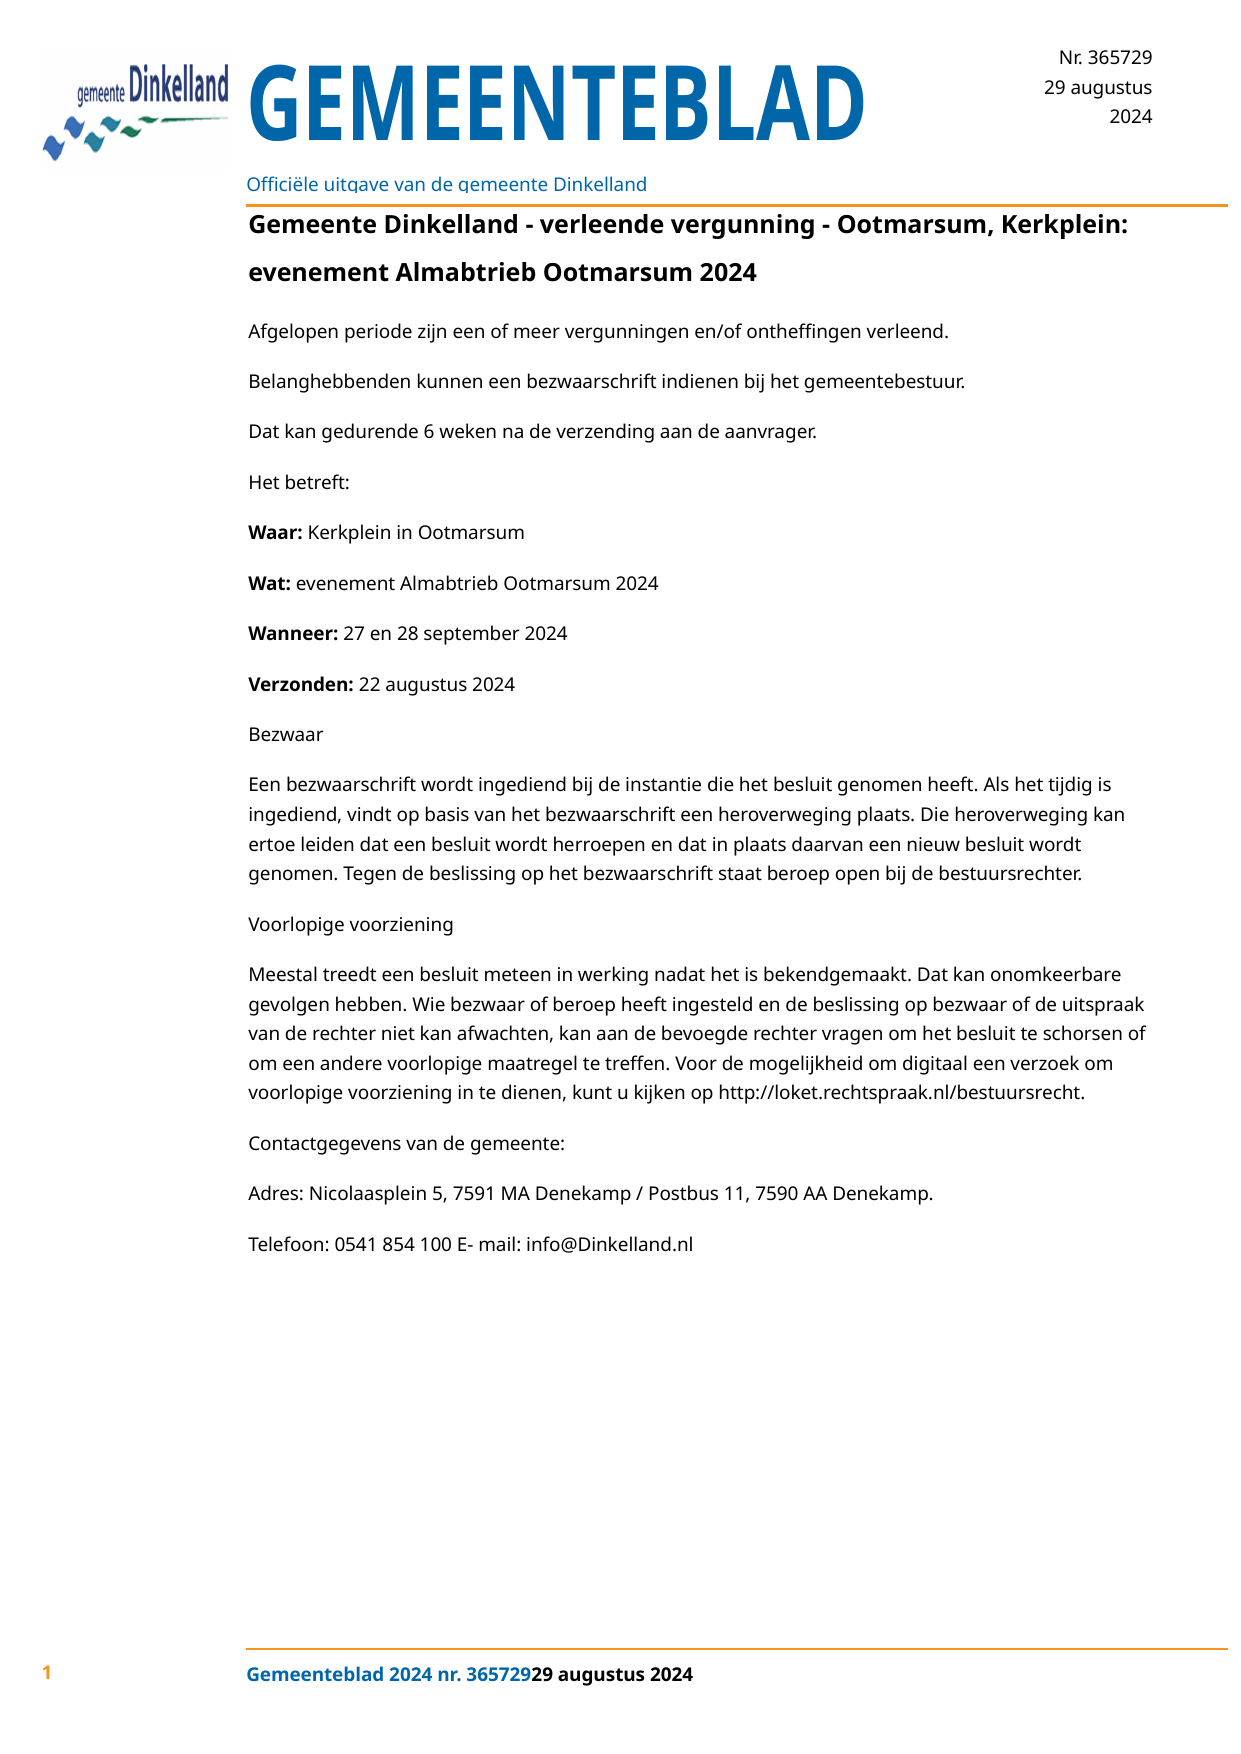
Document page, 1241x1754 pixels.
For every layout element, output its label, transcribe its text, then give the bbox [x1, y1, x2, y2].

text Bezwaar [248, 721, 1152, 747]
text Een bezwaarschrift wordt ingediend bij de instantie die het besluit genomen heeft. Als het tijdig is ingediend, vindt op basis van het bezwaarschrift een heroverweging plaats. Die heroverweging kan ertoe leiden dat een besluit wordt herroepen en dat in plaats daarvan een nieuw besluit wordt genomen. Tegen de beslissing op het bezwaarschrift staat beroep open bij de bestuursrechter. [248, 772, 1152, 886]
text Wat: evenement Almabtrieb Ootmarsum 2024 [248, 570, 1152, 596]
text Belanghebbenden kunnen een bezwaarschrift indienen bij het gemeentebestuur. [248, 368, 1152, 394]
text Dat kan gedurende 6 weken na de verzending aan de aanvrager. [248, 419, 1152, 444]
text Telefoon: 0541 854 100 E- mail: info@Dinkelland.nl [248, 1231, 1152, 1257]
text Verzonden: 22 augustus 2024 [248, 671, 1152, 697]
text Contactgegevens van de gemeente: [248, 1130, 1152, 1156]
text Het betreft: [248, 469, 1152, 495]
text Waar: Kerkplein in Ootmarsum [248, 519, 1152, 545]
text Adres: Nicolaasplein 5, 7591 MA Denekamp / Postbus 11, 7590 AA Denekamp. [248, 1180, 1152, 1206]
text Voorlopige voorziening [248, 911, 1152, 937]
text Meestal treedt een besluit meteen in werking nadat het is bekendgemaakt. Dat kan onomkeerbare gevolgen hebben. Wie bezwaar of beroep heeft ingesteld en de beslissing op bezwaar of de uitspraak van de rechter niet kan afwachten, kan aan de bevoegde rechter vragen om het besluit te schorsen of om een andere voorlopige maatregel te treffen. Voor de mogelijkheid om digitaal een verzoek om voorlopige voorziening in te dienen, kunt u kijken op http://loket.rechtspraak.nl/bestuursrecht. [248, 961, 1152, 1105]
text Wanneer: 27 en 28 september 2024 [248, 620, 1152, 646]
text Afgelopen periode zijn een of meer vergunningen en/of ontheffingen verleend. [248, 318, 1152, 344]
text Gemeente Dinkelland - verleende vergunning - Ootmarsum, Kerkplein: evenement Almabtrieb Ootmarsum 2024 [248, 207, 1152, 288]
picture [41, 47, 231, 172]
